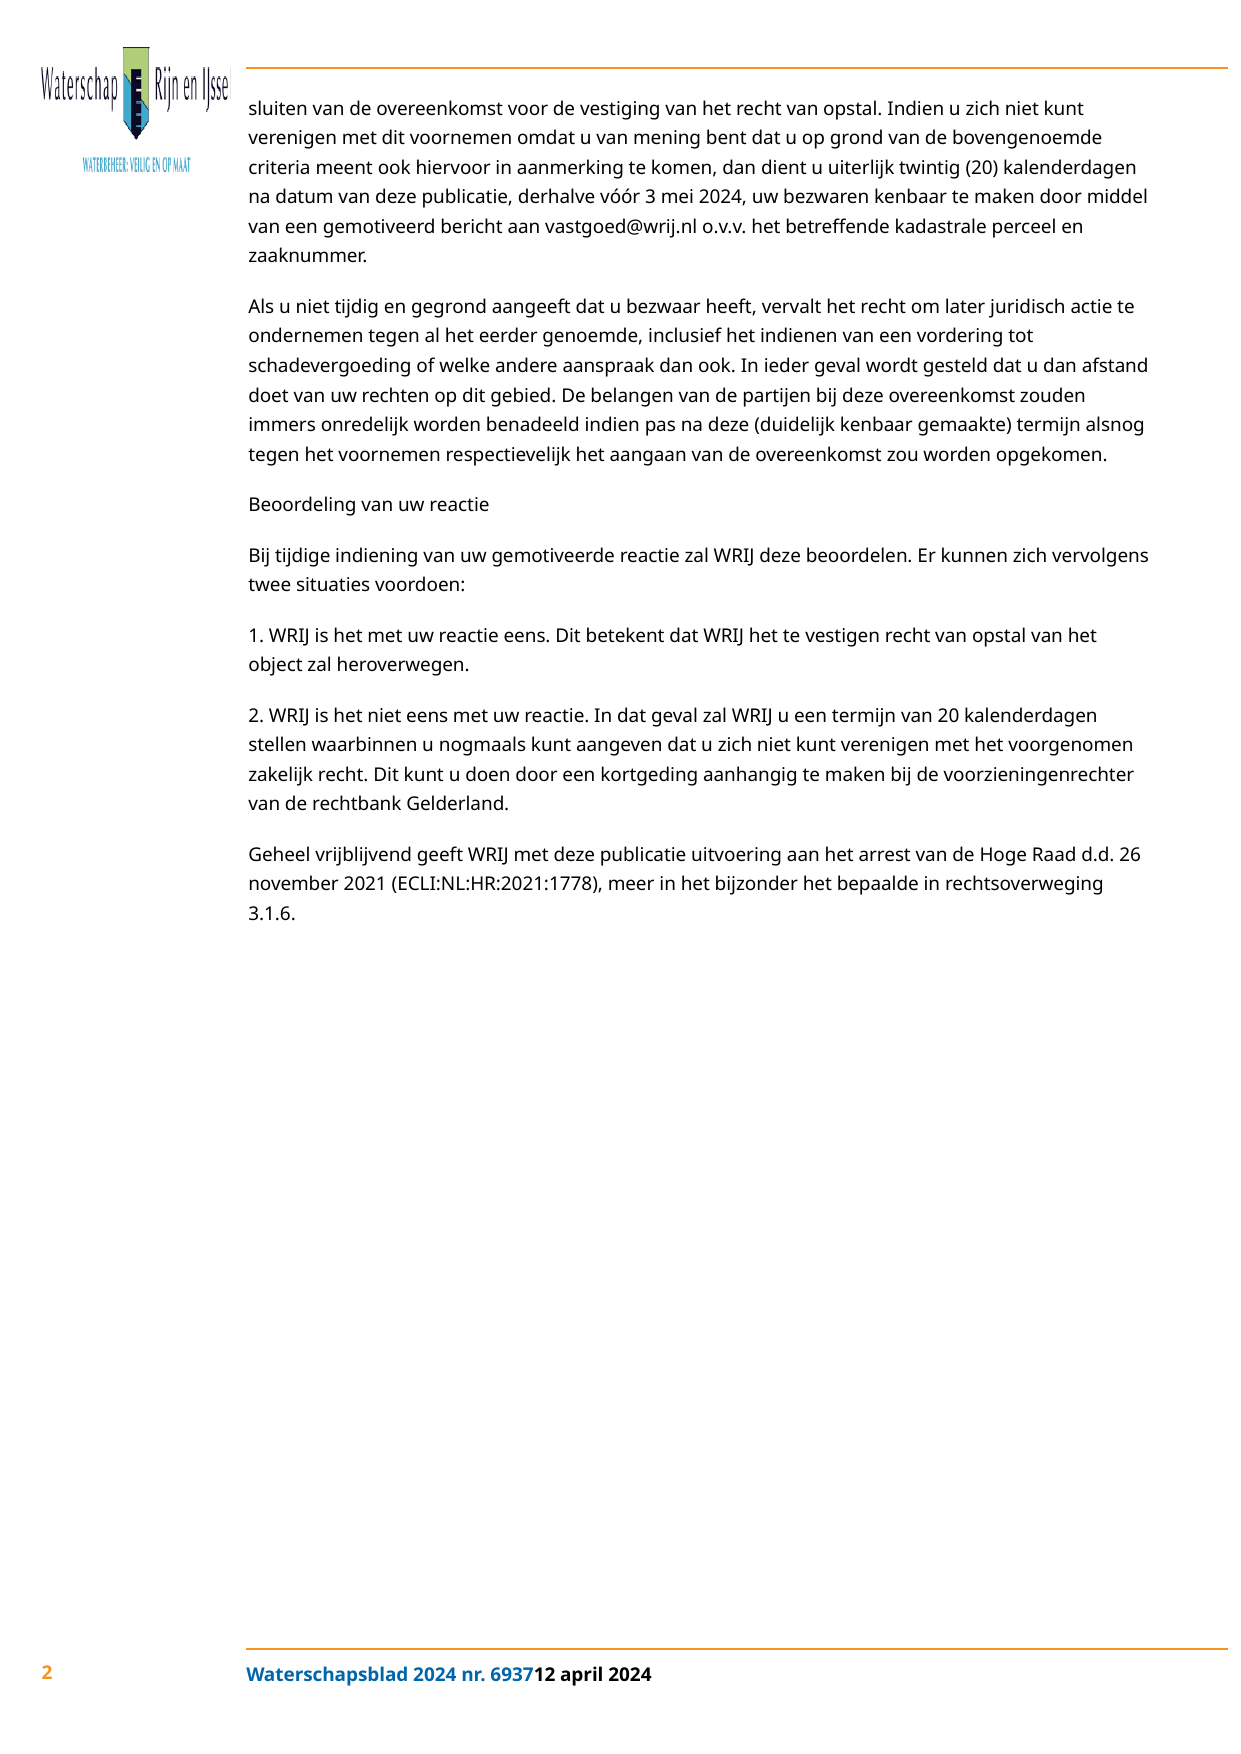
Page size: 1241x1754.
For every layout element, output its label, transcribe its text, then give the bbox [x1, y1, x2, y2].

picture [41, 47, 231, 172]
text Geheel vrijblijvend geeft WRIJ met deze publicatie uitvoering aan het arrest van de Hoge Raad d.d. 26 november 2021 (ECLI:NL:HR:2021:1778), meer in het bijzonder het bepaalde in rechtsoverweging 3.1.6. [248, 841, 1152, 926]
text 1. WRIJ is het met uw reactie eens. Dit betekent dat WRIJ het te vestigen recht van opstal van het object zal heroverwegen. [248, 622, 1152, 677]
text 2. WRIJ is het niet eens met uw reactie. In dat geval zal WRIJ u een termijn van 20 kalenderdagen stellen waarbinnen u nogmaals kunt aangeven dat u zich niet kunt verenigen met het voorgenomen zakelijk recht. Dit kunt u doen door een kortgeding aanhangig te maken bij de voorzieningenrechter van de rechtbank Gelderland. [248, 702, 1152, 816]
text Als u niet tijdig en gegrond aangeeft dat u bezwaar heeft, vervalt het recht om later juridisch actie te ondernemen tegen al het eerder genoemde, inclusief het indienen van een vordering tot schadevergoeding of welke andere aanspraak dan ook. In ieder geval wordt gesteld dat u dan afstand doet van uw rechten op dit gebied. De belangen van de partijen bij deze overeenkomst zouden immers onredelijk worden benadeeld indien pas na deze (duidelijk kenbaar gemaakte) termijn alsnog tegen het voornemen respectievelijk het aangaan van de overeenkomst zou worden opgekomen. [248, 293, 1152, 467]
text Bij tijdige indiening van uw gemotiveerde reactie zal WRIJ deze beoordelen. Er kunnen zich vervolgens twee situaties voordoen: [248, 542, 1152, 597]
text sluiten van de overeenkomst voor de vestiging van het recht van opstal. Indien u zich niet kunt verenigen met dit voornemen omdat u van mening bent dat u op grond van de bovengenoemde criteria meent ook hiervoor in aanmerking te komen, dan dient u uiterlijk twintig (20) kalenderdagen na datum van deze publicatie, derhalve vóór 3 mei 2024, uw bezwaren kenbaar te maken door middel van een gemotiveerd bericht aan vastgoed@wrij.nl o.v.v. het betreffende kadastrale perceel en zaaknummer. [248, 95, 1152, 268]
text Beoordeling van uw reactie [248, 491, 1152, 517]
